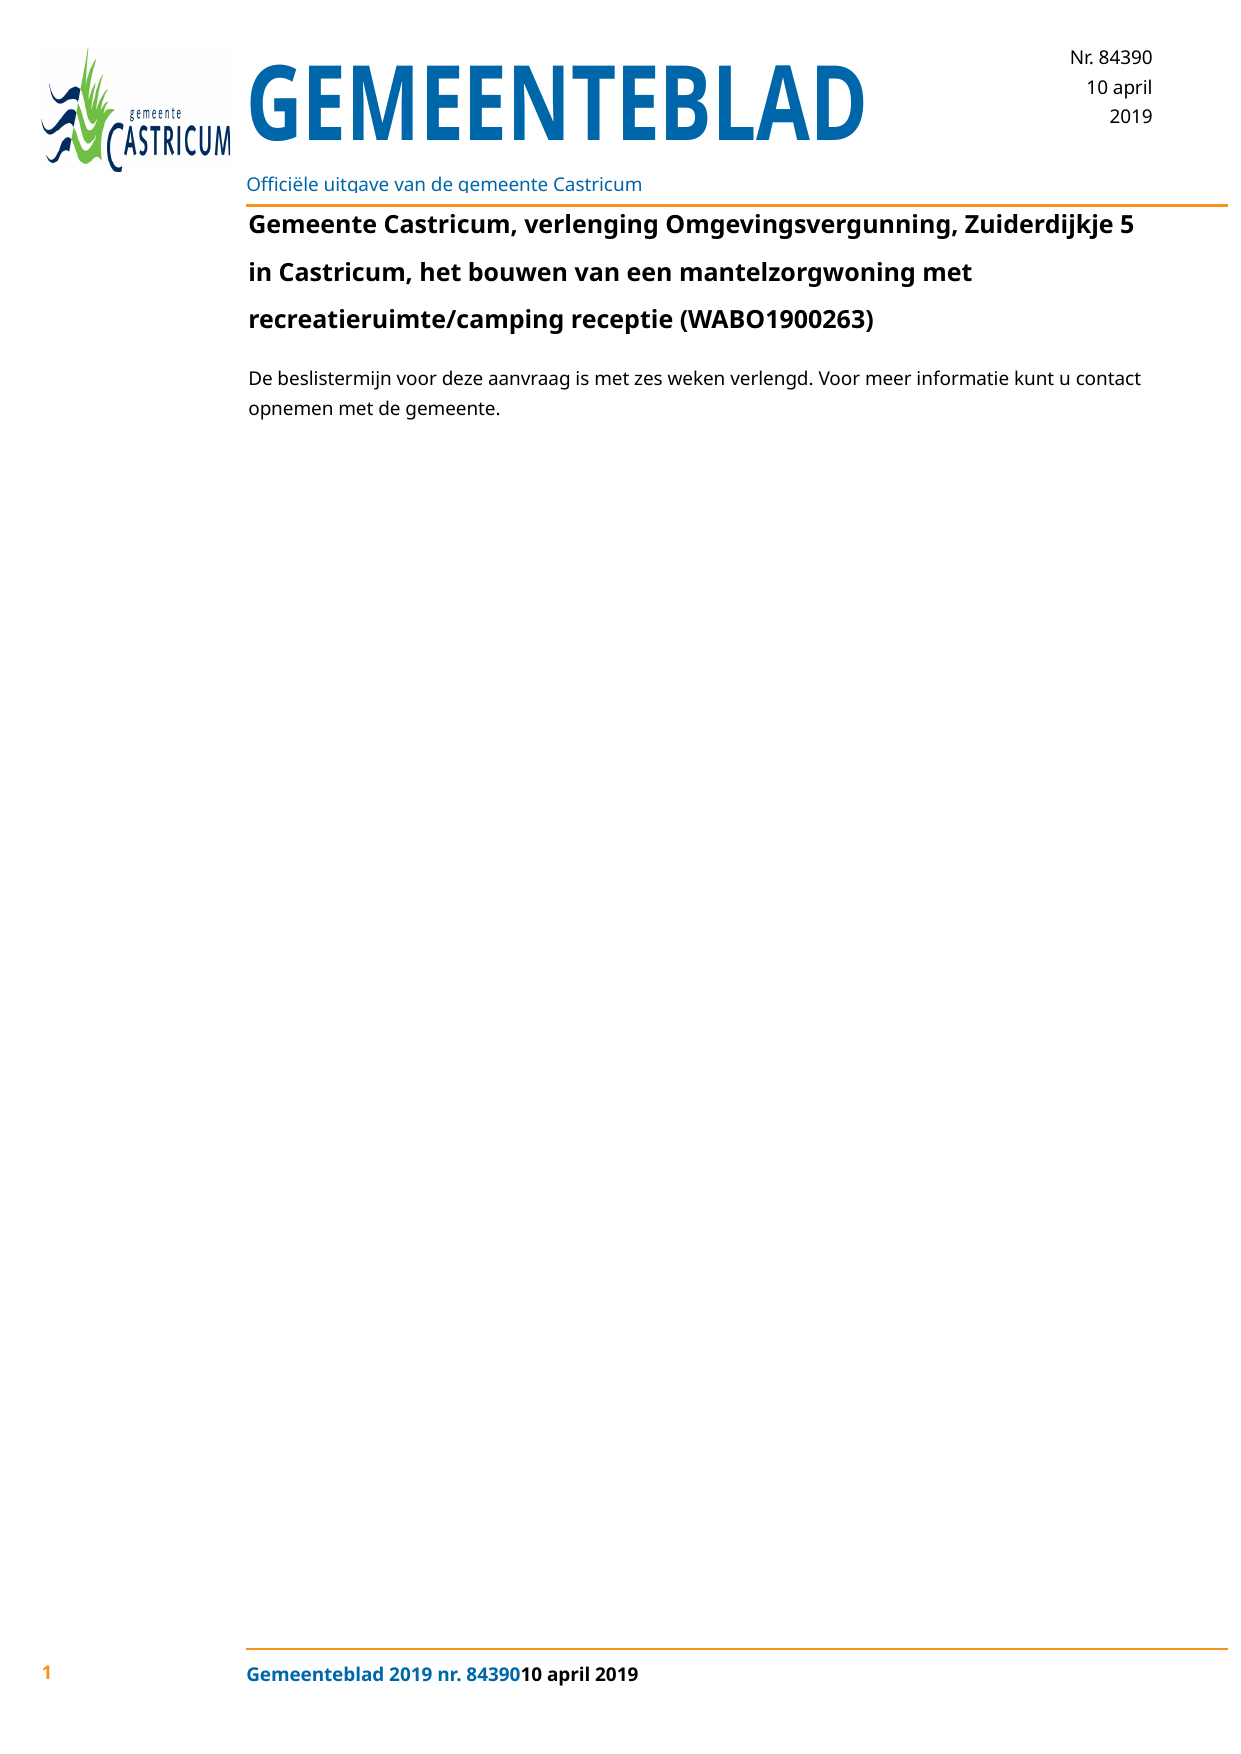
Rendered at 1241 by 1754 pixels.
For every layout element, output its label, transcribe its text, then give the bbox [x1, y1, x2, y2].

text De beslistermijn voor deze aanvraag is met zes weken verlengd. Voor meer informatie kunt u contact opnemen met de gemeente. [248, 366, 1152, 421]
picture [41, 47, 231, 172]
text Gemeente Castricum, verlenging Omgevingsvergunning, Zuiderdijkje 5 in Castricum, het bouwen van een mantelzorgwoning met recreatieruimte/camping receptie (WABO1900263) [248, 207, 1152, 336]
